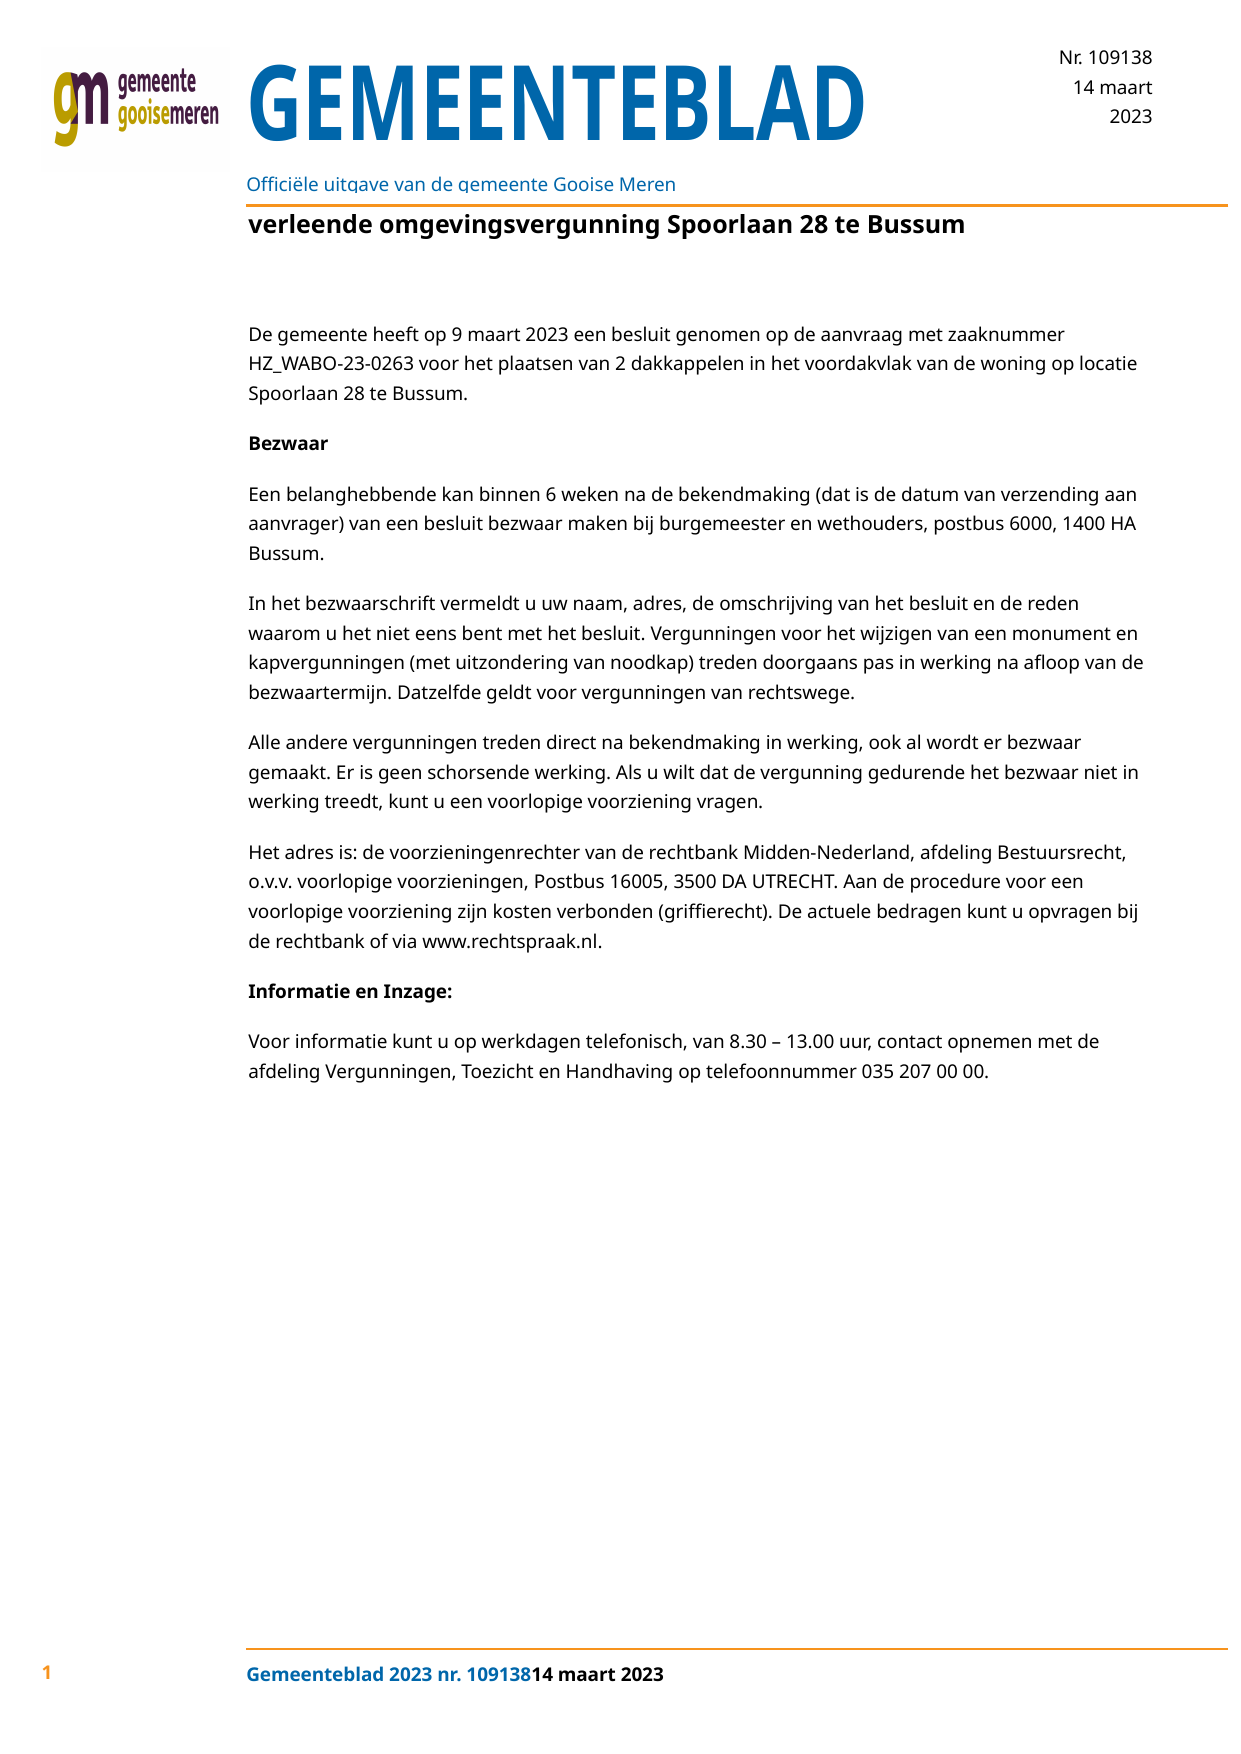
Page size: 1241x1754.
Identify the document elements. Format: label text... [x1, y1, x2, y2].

text Alle andere vergunningen treden direct na bekendmaking in werking, ook al wordt er bezwaar gemaakt. Er is geen schorsende werking. Als u wilt dat de vergunning gedurende het bezwaar niet in werking treedt, kunt u een voorlopige voorziening vragen. [248, 729, 1152, 814]
text verleende omgevingsvergunning Spoorlaan 28 te Bussum [248, 207, 1152, 241]
text In het bezwaarschrift vermeldt u uw naam, adres, de omschrijving van het besluit en de reden waarom u het niet eens bent met het besluit. Vergunningen voor het wijzigen van een monument en kapvergunningen (met uitzondering van noodkap) treden doorgaans pas in werking na afloop van de bezwaartermijn. Datzelfde geldt voor vergunningen van rechtswege. [248, 590, 1152, 705]
text Bezwaar [248, 430, 1152, 456]
picture [41, 47, 231, 172]
text Informatie en Inzage: [248, 978, 1152, 1004]
text Voor informatie kunt u op werkdagen telefonisch, van 8.30 – 13.00 uur, contact opnemen met de afdeling Vergunningen, Toezicht en Handhaving op telefoonnummer 035 207 00 00. [248, 1029, 1152, 1084]
text De gemeente heeft op 9 maart 2023 een besluit genomen op de aanvraag met zaaknummer HZ_WABO-23-0263 voor het plaatsen van 2 dakkappelen in het voordakvlak van de woning op locatie Spoorlaan 28 te Bussum. [248, 321, 1152, 406]
text Het adres is: de voorzieningenrechter van de rechtbank Midden-Nederland, afdeling Bestuursrecht, o.v.v. voorlopige voorzieningen, Postbus 16005, 3500 DA UTRECHT. Aan de procedure voor een voorlopige voorziening zijn kosten verbonden (griffierecht). De actuele bedragen kunt u opvragen bij de rechtbank of via www.rechtspraak.nl. [248, 839, 1152, 953]
text Een belanghebbende kan binnen 6 weken na de bekendmaking (dat is de datum van verzending aan aanvrager) van een besluit bezwaar maken bij burgemeester en wethouders, postbus 6000, 1400 HA Bussum. [248, 481, 1152, 566]
